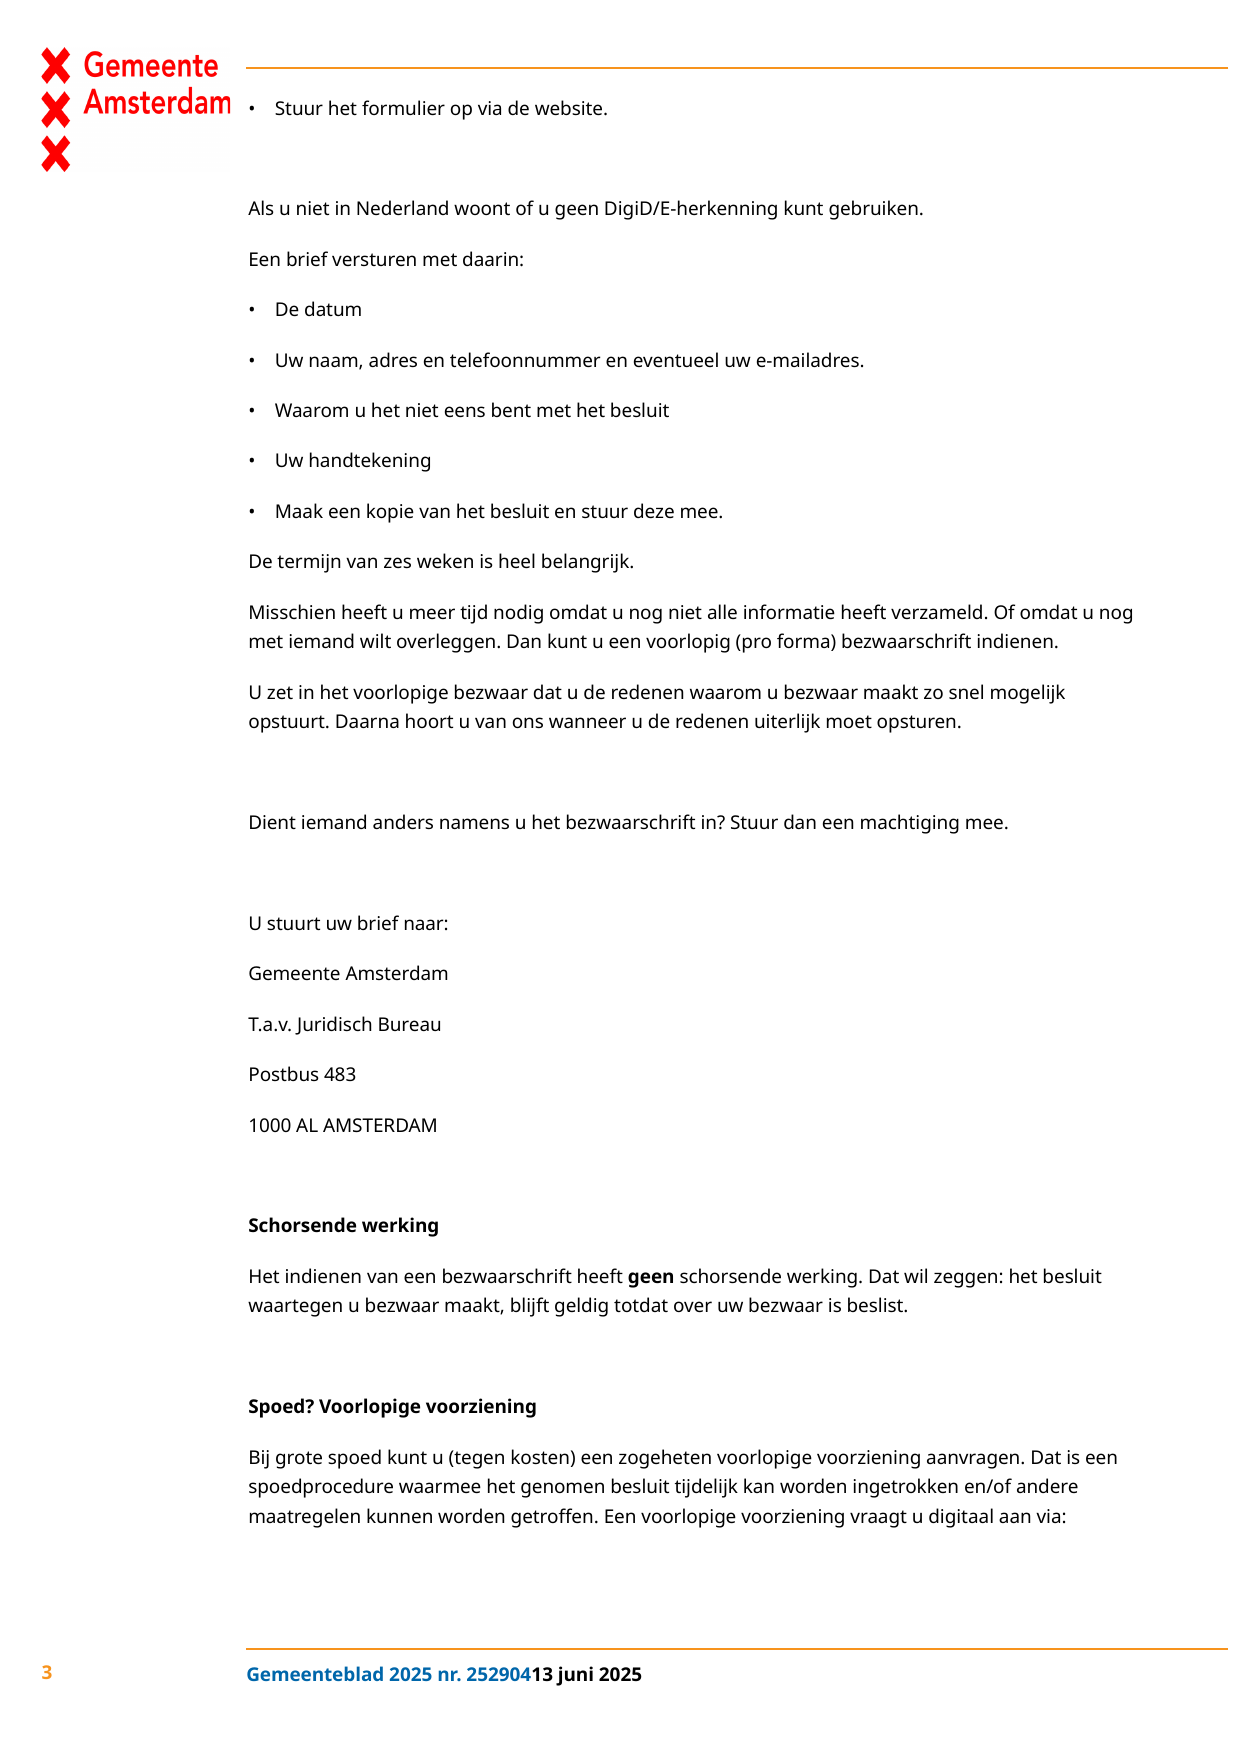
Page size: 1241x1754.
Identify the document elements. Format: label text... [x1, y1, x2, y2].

text • Stuur het formulier op via de website. [248, 95, 1152, 121]
text • Maak een kopie van het besluit en stuur deze mee. [248, 498, 1152, 524]
text Misschien heeft u meer tijd nodig omdat u nog niet alle informatie heeft verzameld. Of omdat u nog met iemand wilt overleggen. Dan kunt u een voorlopig (pro forma) bezwaarschrift indienen. [248, 599, 1152, 654]
text Schorsende werking [248, 1213, 1152, 1238]
text Bij grote spoed kunt u (tegen kosten) een zogeheten voorlopige voorziening aanvragen. Dat is een spoedprocedure waarmee het genomen besluit tijdelijk kan worden ingetrokken en/of andere maatregelen kunnen worden getroffen. Een voorlopige voorziening vraagt u digitaal aan via: [248, 1444, 1152, 1529]
text • De datum [248, 296, 1152, 322]
text U stuurt uw brief naar: [248, 910, 1152, 936]
text Dient iemand anders namens u het bezwaarschrift in? Stuur dan een machtiging mee. [248, 809, 1152, 835]
text T.a.v. Juridisch Bureau [248, 1011, 1152, 1037]
text • Uw handtekening [248, 448, 1152, 473]
text Gemeente Amsterdam [248, 961, 1152, 986]
text 1000 AL AMSTERDAM [248, 1112, 1152, 1138]
text De termijn van zes weken is heel belangrijk. [248, 548, 1152, 574]
text Spoed? Voorlopige voorziening [248, 1393, 1152, 1419]
text • Uw naam, adres en telefoonnummer en eventueel uw e-mailadres. [248, 347, 1152, 373]
text Het indienen van een bezwaarschrift heeft geen schorsende werking. Dat wil zeggen: het besluit waartegen u bezwaar maakt, blijft geldig totdat over uw bezwaar is beslist. [248, 1263, 1152, 1318]
text Een brief versturen met daarin: [248, 246, 1152, 272]
text • Waarom u het niet eens bent met het besluit [248, 397, 1152, 423]
text Als u niet in Nederland woont of u geen DigiD/E-herkenning kunt gebruiken. [248, 196, 1152, 221]
text U zet in het voorlopige bezwaar dat u de redenen waarom u bezwaar maakt zo snel mogelijk opstuurt. Daarna hoort u van ons wanneer u de redenen uiterlijk moet opsturen. [248, 679, 1152, 734]
text Postbus 483 [248, 1061, 1152, 1087]
picture [41, 47, 231, 172]
